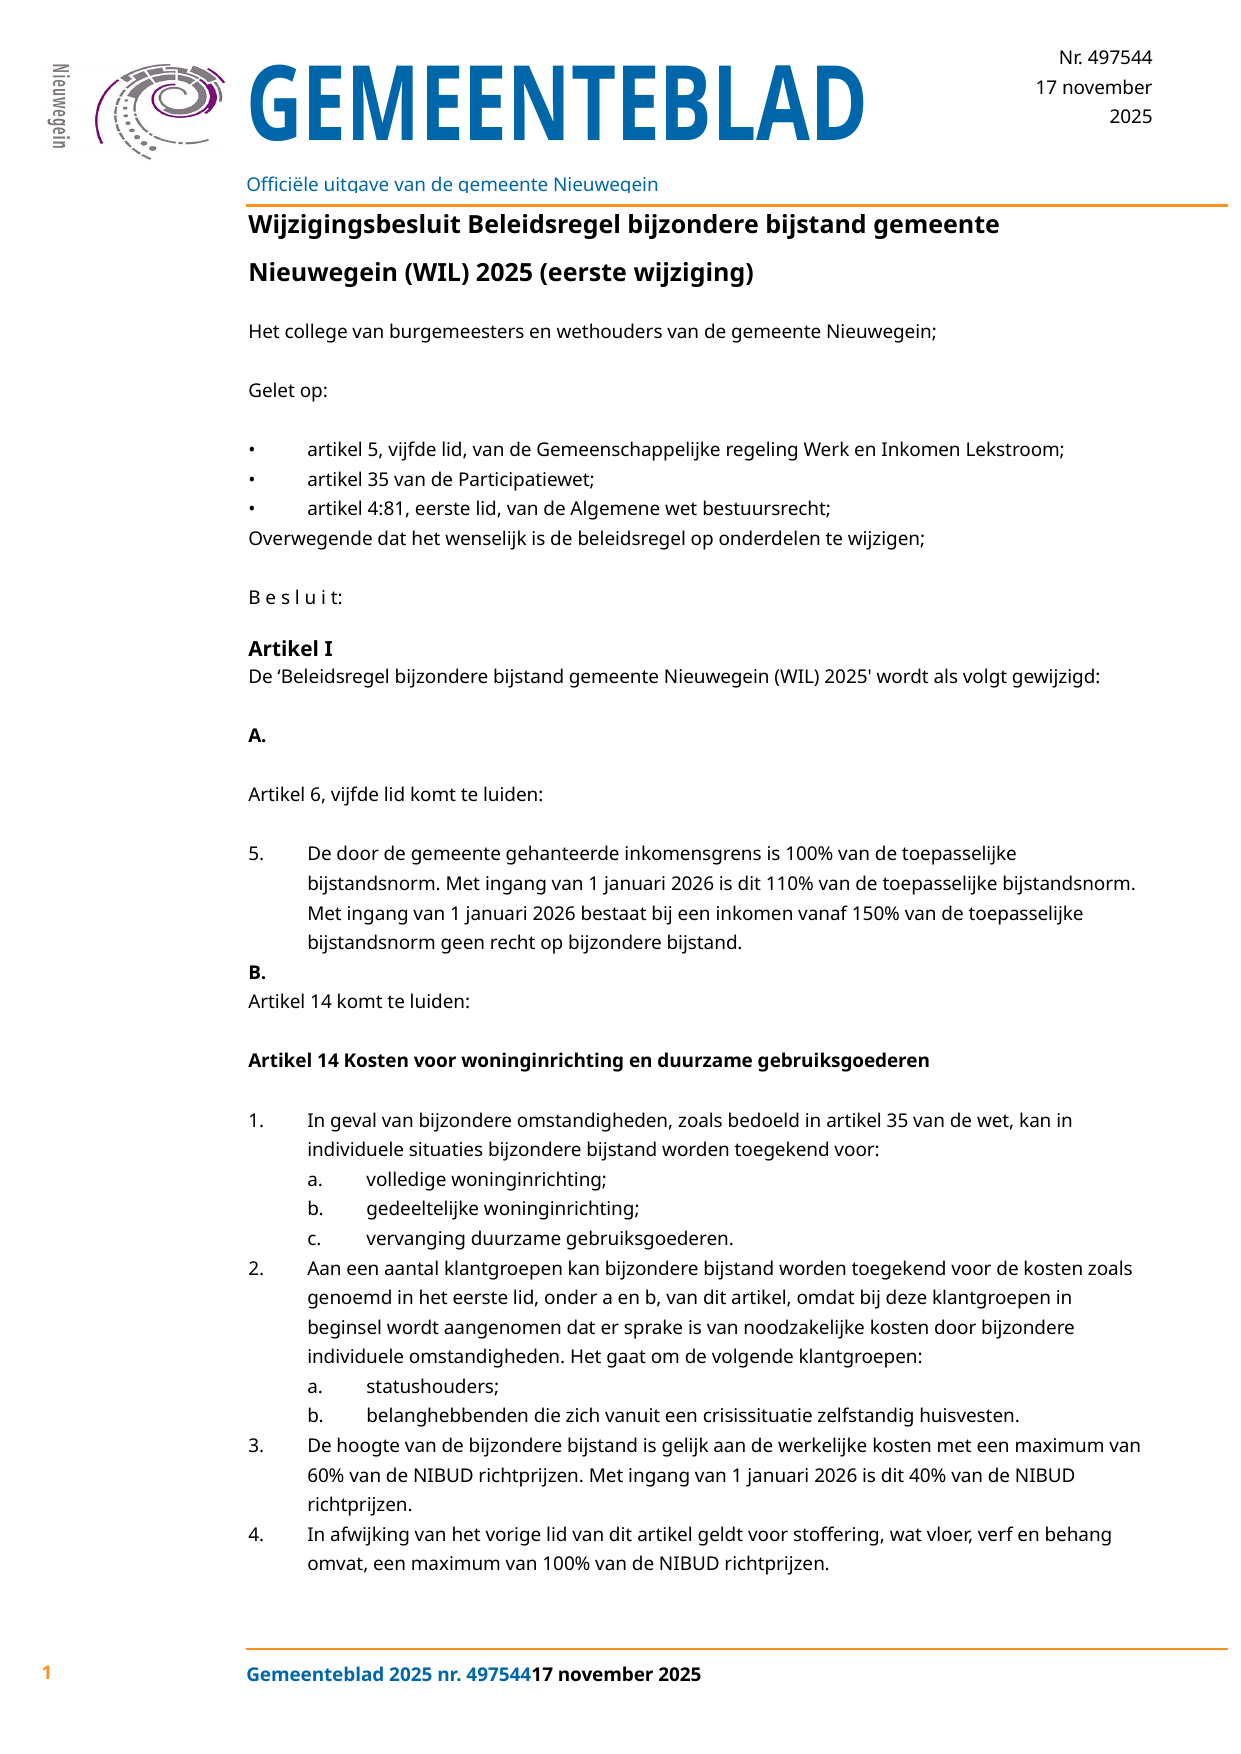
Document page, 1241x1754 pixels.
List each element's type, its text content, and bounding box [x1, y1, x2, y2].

text B e s l u i t: [248, 584, 1152, 610]
text Artikel I [248, 634, 1152, 663]
list volledige woninginrichting; [307, 1166, 1152, 1192]
list statushouders; [307, 1373, 1152, 1399]
text B. [248, 959, 1152, 984]
list Aan een aantal klantgroepen kan bijzondere bijstand worden toegekend voor de kosten zoals genoemd in het eerste lid, onder a en b, van dit artikel, omdat bij deze klantgroepen in beginsel wordt aangenomen dat er sprake is van noodzakelijke kosten door bijzondere individuele omstandigheden. Het gaat om de volgende klantgroepen: [248, 1255, 1152, 1369]
text Overwegende dat het wenselijk is de beleidsregel op onderdelen te wijzigen; [248, 525, 1152, 551]
picture [41, 47, 231, 172]
list artikel 35 van de Participatiewet; [248, 466, 1152, 492]
list De door de gemeente gehanteerde inkomensgrens is 100% van de toepasselijke bijstandsnorm. Met ingang van 1 januari 2026 is dit 110% van de toepasselijke bijstandsnorm. Met ingang van 1 januari 2026 bestaat bij een inkomen vanaf 150% van de toepasselijke bijstandsnorm geen recht op bijzondere bijstand. [248, 841, 1152, 955]
text Het college van burgemeesters en wethouders van de gemeente Nieuwegein; [248, 318, 1152, 344]
list belanghebbenden die zich vanuit een crisissituatie zelfstandig huisvesten. [307, 1403, 1152, 1428]
list gedeeltelijke woninginrichting; [307, 1196, 1152, 1221]
text Artikel 14 Kosten voor woninginrichting en duurzame gebruiksgoederen [248, 1048, 1152, 1073]
list artikel 4:81, eerste lid, van de Algemene wet bestuursrecht; [248, 495, 1152, 521]
list artikel 5, vijfde lid, van de Gemeenschappelijke regeling Werk en Inkomen Lekstroom; [248, 436, 1152, 462]
list In geval van bijzondere omstandigheden, zoals bedoeld in artikel 35 van de wet, kan in individuele situaties bijzondere bijstand worden toegekend voor: [248, 1107, 1152, 1162]
text A. [248, 722, 1152, 748]
list In afwijking van het vorige lid van dit artikel geldt voor stoffering, wat vloer, verf en behang omvat, een maximum van 100% van de NIBUD richtprijzen. [248, 1521, 1152, 1576]
text Artikel 6, vijfde lid komt te luiden: [248, 781, 1152, 807]
list vervanging duurzame gebruiksgoederen. [307, 1225, 1152, 1251]
list De hoogte van de bijzondere bijstand is gelijk aan de werkelijke kosten met een maximum van 60% van de NIBUD richtprijzen. Met ingang van 1 januari 2026 is dit 40% van de NIBUD richtprijzen. [248, 1432, 1152, 1517]
text De ‘Beleidsregel bijzondere bijstand gemeente Nieuwegein (WIL) 2025' wordt als volgt gewijzigd: [248, 663, 1152, 689]
text Artikel 14 komt te luiden: [248, 988, 1152, 1014]
text Wijzigingsbesluit Beleidsregel bijzondere bijstand gemeente Nieuwegein (WIL) 2025 (eerste wijziging) [248, 207, 1152, 288]
text Gelet op: [248, 377, 1152, 403]
